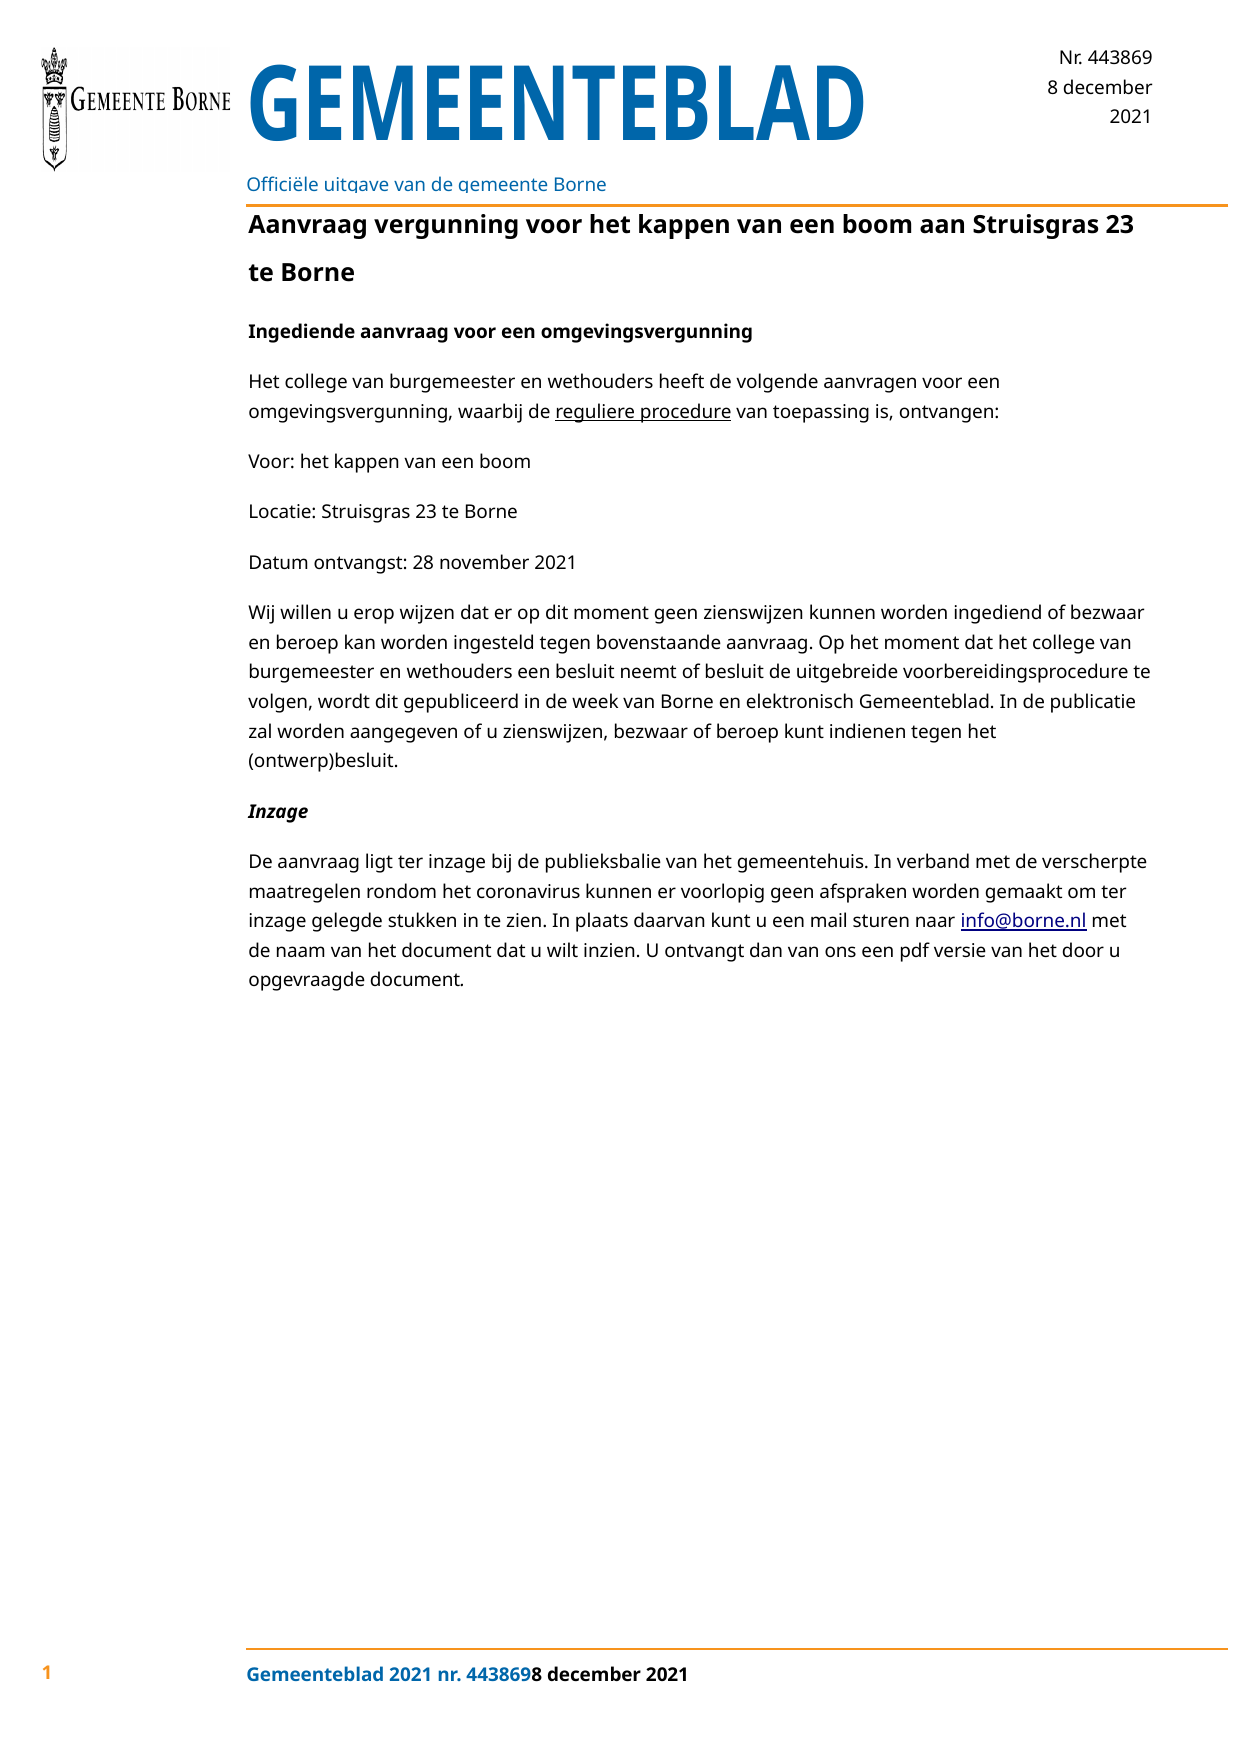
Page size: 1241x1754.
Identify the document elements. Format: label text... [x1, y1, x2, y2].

text Datum ontvangst: 28 november 2021 [248, 549, 1152, 575]
text Ingediende aanvraag voor een omgevingsvergunning [248, 318, 1152, 344]
picture [41, 47, 231, 172]
text Aanvraag vergunning voor het kappen van een boom aan Struisgras 23 te Borne [248, 207, 1152, 288]
text Voor: het kappen van een boom [248, 448, 1152, 474]
text Het college van burgemeester en wethouders heeft de volgende aanvragen voor een omgevingsvergunning, waarbij de reguliere procedure van toepassing is, ontvangen: [248, 368, 1152, 424]
text Wij willen u erop wijzen dat er op dit moment geen zienswijzen kunnen worden ingediend of bezwaar en beroep kan worden ingesteld tegen bovenstaande aanvraag. Op het moment dat het college van burgemeester en wethouders een besluit neemt of besluit de uitgebreide voorbereidingsprocedure te volgen, wordt dit gepubliceerd in de week van Borne en elektronisch Gemeenteblad. In de publicatie zal worden aangegeven of u zienswijzen, bezwaar of beroep kunt indienen tegen het (ontwerp)besluit. [248, 599, 1152, 773]
text Locatie: Struisgras 23 te Borne [248, 499, 1152, 524]
text De aanvraag ligt ter inzage bij de publieksbalie van het gemeentehuis. In verband met de verscherpte maatregelen rondom het coronavirus kunnen er voorlopig geen afspraken worden gemaakt om ter inzage gelegde stukken in te zien. In plaats daarvan kunt u een mail sturen naar info@borne.nl met de naam van het document dat u wilt inzien. U ontvangt dan van ons een pdf versie van het door u opgevraagde document. [248, 848, 1152, 992]
text Inzage [248, 798, 1152, 824]
